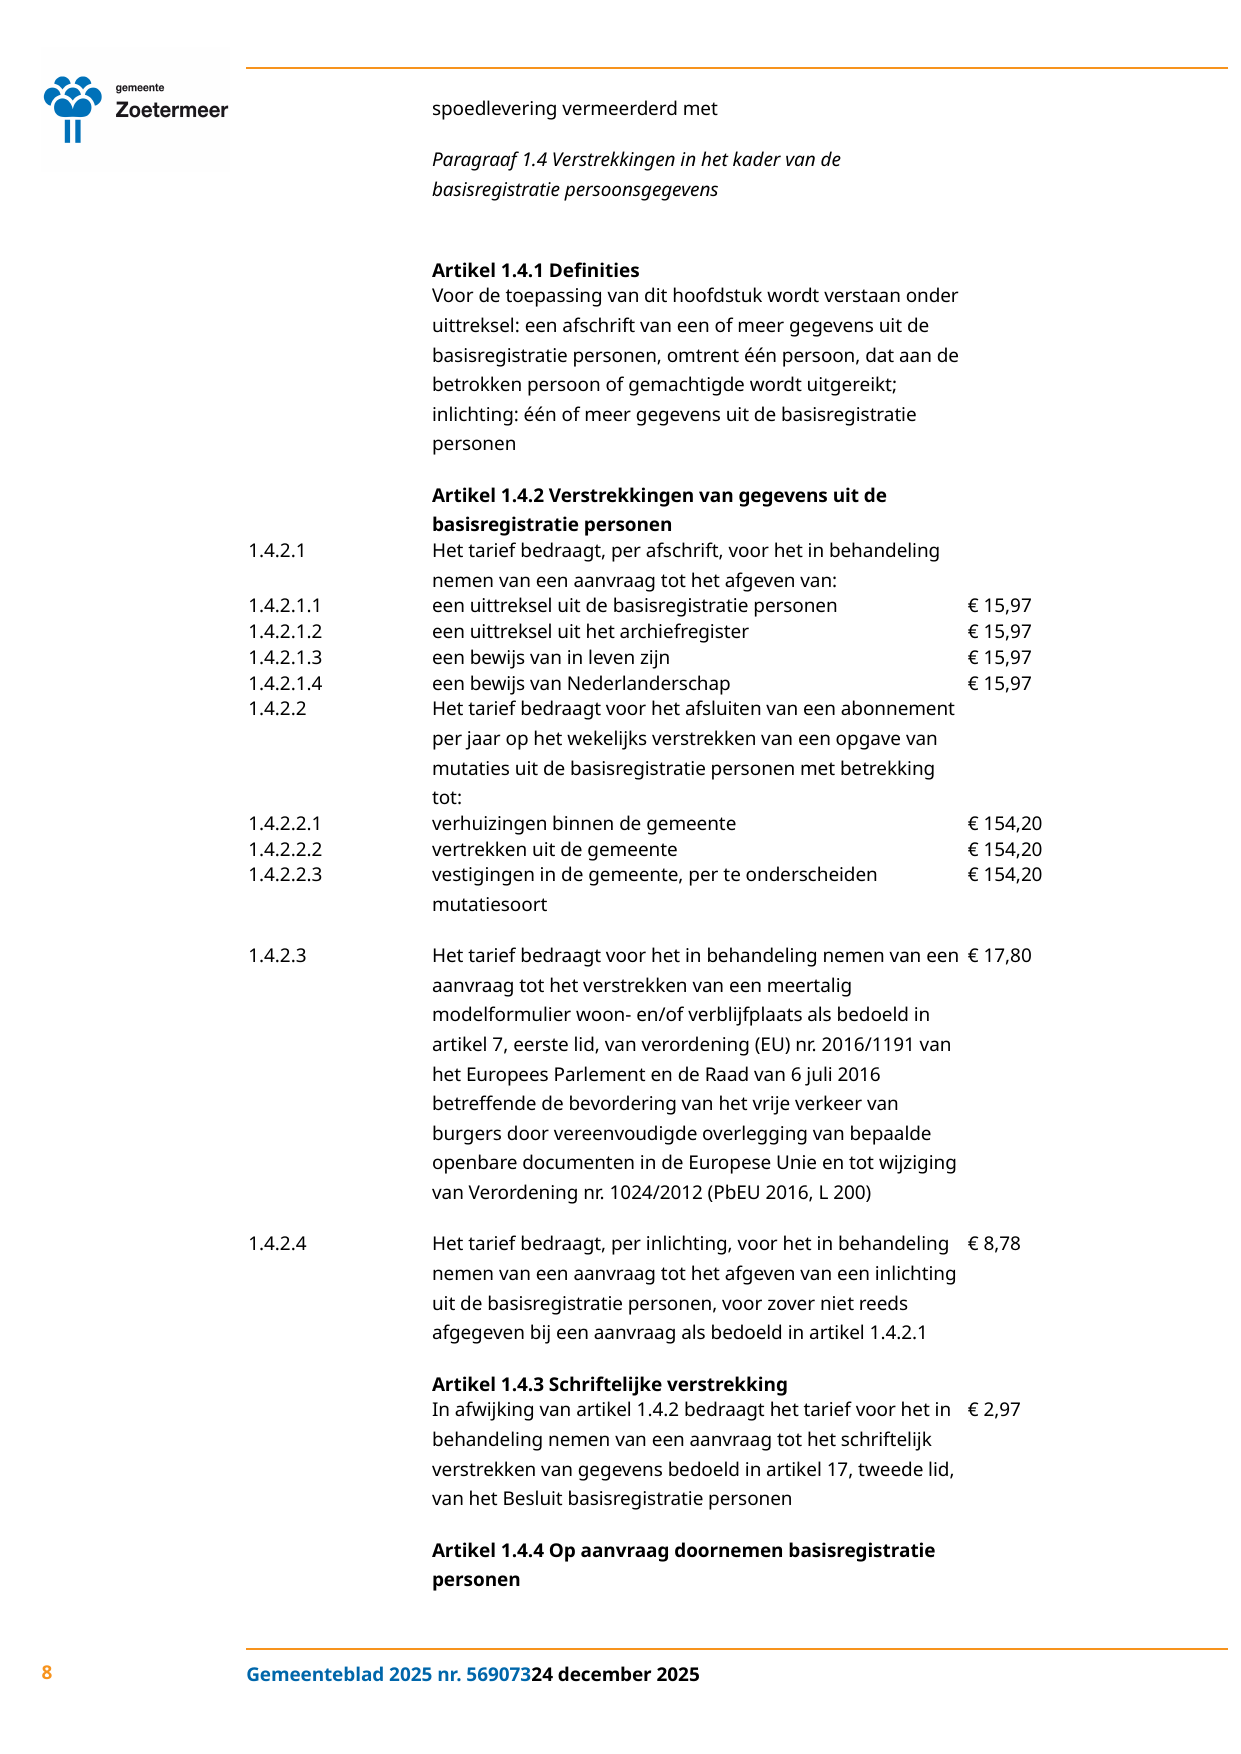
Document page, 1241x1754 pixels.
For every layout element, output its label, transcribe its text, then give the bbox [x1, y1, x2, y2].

table_cell [968, 1205, 1152, 1231]
table_cell [968, 121, 1152, 146]
table_cell [968, 1537, 1152, 1592]
table_cell vertrekken uit de gemeente [432, 836, 968, 861]
table_cell Het tarief bedraagt voor het afsluiten van een abonnement per jaar op het wekelijks verstrekken van een opgave van mutaties uit de basisregistratie personen met betrekking tot: [432, 696, 968, 810]
table_cell € 8,78 [968, 1231, 1152, 1345]
table_cell 1.4.2.2 [248, 696, 432, 810]
table_cell 1.4.2.1 [248, 537, 432, 593]
table_cell [968, 1345, 1152, 1371]
table_cell € 2,97 [968, 1397, 1152, 1511]
table_cell 1.4.2.2.2 [248, 836, 432, 861]
table_cell Artikel 1.4.3 Schriftelijke verstrekking [432, 1371, 968, 1397]
table_cell 1.4.2.1.3 [248, 644, 432, 670]
table_cell [432, 917, 968, 942]
table_cell Artikel 1.4.1 Definities [432, 257, 968, 283]
table_cell [248, 1537, 432, 1592]
table_cell [968, 537, 1152, 593]
table_cell [432, 121, 968, 146]
table_cell [248, 1511, 432, 1537]
table_cell [432, 231, 968, 257]
table_cell [968, 283, 1152, 456]
table_cell [248, 146, 432, 231]
table_cell [432, 456, 968, 482]
table_cell vestigingen in de gemeente, per te onderscheiden mutatiesoort [432, 861, 968, 917]
table_cell Voor de toepassing van dit hoofdstuk wordt verstaan onder uittreksel: een afschrift van een of meer gegevens uit de basisregistratie personen, omtrent één persoon, dat aan de betrokken persoon of gemachtigde wordt uitgereikt; inlichting: één of meer gegevens uit de basisregistratie personen [432, 283, 968, 456]
table_cell [248, 917, 432, 942]
table_cell Het tarief bedraagt voor het in behandeling nemen van een aanvraag tot het verstrekken van een meertalig modelformulier woon- en/of verblijfplaats als bedoeld in artikel 7, eerste lid, van verordening (EU) nr. 2016/1191 van het Europees Parlement en de Raad van 6 juli 2016 betreffende de bevordering van het vrije verkeer van burgers door vereenvoudigde overlegging van bepaalde openbare documenten in de Europese Unie en tot wijziging van Verordening nr. 1024/2012 (PbEU 2016, L 200) [432, 943, 968, 1205]
table_cell [968, 257, 1152, 283]
table_cell verhuizingen binnen de gemeente [432, 810, 968, 836]
table_cell [968, 231, 1152, 257]
table_cell 1.4.2.1.2 [248, 618, 432, 644]
picture [41, 47, 231, 172]
table_cell € 15,97 [968, 618, 1152, 644]
table_cell een uittreksel uit de basisregistratie personen [432, 593, 968, 618]
table_cell [248, 1205, 432, 1231]
table_cell [968, 456, 1152, 482]
table_cell [248, 456, 432, 482]
table_cell 1.4.2.2.1 [248, 810, 432, 836]
table_cell [968, 95, 1152, 121]
table_cell [248, 1397, 432, 1511]
table_cell € 154,20 [968, 836, 1152, 861]
table_cell € 15,97 [968, 593, 1152, 618]
table_cell Paragraaf 1.4 Verstrekkingen in het kader van de basisregistratie persoonsgegevens [432, 146, 968, 231]
table_cell € 15,97 [968, 670, 1152, 696]
table_cell [968, 917, 1152, 942]
table_cell [248, 283, 432, 456]
table_cell € 15,97 [968, 644, 1152, 670]
table_cell [248, 95, 432, 121]
table_cell In afwijking van artikel 1.4.2 bedraagt het tarief voor het in behandeling nemen van een aanvraag tot het schriftelijk verstrekken van gegevens bedoeld in artikel 17, tweede lid, van het Besluit basisregistratie personen [432, 1397, 968, 1511]
table_cell [432, 1511, 968, 1537]
table_cell € 17,80 [968, 943, 1152, 1205]
table_cell Het tarief bedraagt, per afschrift, voor het in behandeling nemen van een aanvraag tot het afgeven van: [432, 537, 968, 593]
table_cell [248, 121, 432, 146]
table_cell [968, 146, 1152, 231]
table_cell [968, 1371, 1152, 1397]
table_cell Artikel 1.4.2 Verstrekkingen van gegevens uit de basisregistratie personen [432, 482, 968, 537]
table_cell 1.4.2.3 [248, 943, 432, 1205]
table_cell [248, 231, 432, 257]
table_cell [968, 1511, 1152, 1537]
table_cell [248, 257, 432, 283]
table_cell spoedlevering vermeerderd met [432, 95, 968, 121]
table_cell [432, 1345, 968, 1371]
table_cell een bewijs van Nederlanderschap [432, 670, 968, 696]
table_cell Het tarief bedraagt, per inlichting, voor het in behandeling nemen van een aanvraag tot het afgeven van een inlichting uit de basisregistratie personen, voor zover niet reeds afgegeven bij een aanvraag als bedoeld in artikel 1.4.2.1 [432, 1231, 968, 1345]
table_cell [432, 1205, 968, 1231]
table_cell € 154,20 [968, 810, 1152, 836]
table_cell 1.4.2.1.1 [248, 593, 432, 618]
table_cell [248, 482, 432, 537]
table_cell [968, 482, 1152, 537]
table_cell 1.4.2.4 [248, 1231, 432, 1345]
table_cell 1.4.2.1.4 [248, 670, 432, 696]
table_cell een uittreksel uit het archiefregister [432, 618, 968, 644]
table_cell [968, 696, 1152, 810]
table_cell [248, 1345, 432, 1371]
table_cell [248, 1371, 432, 1397]
table_cell € 154,20 [968, 861, 1152, 917]
table_cell een bewijs van in leven zijn [432, 644, 968, 670]
table_cell Artikel 1.4.4 Op aanvraag doornemen basisregistratie personen [432, 1537, 968, 1592]
table_cell 1.4.2.2.3 [248, 861, 432, 917]
